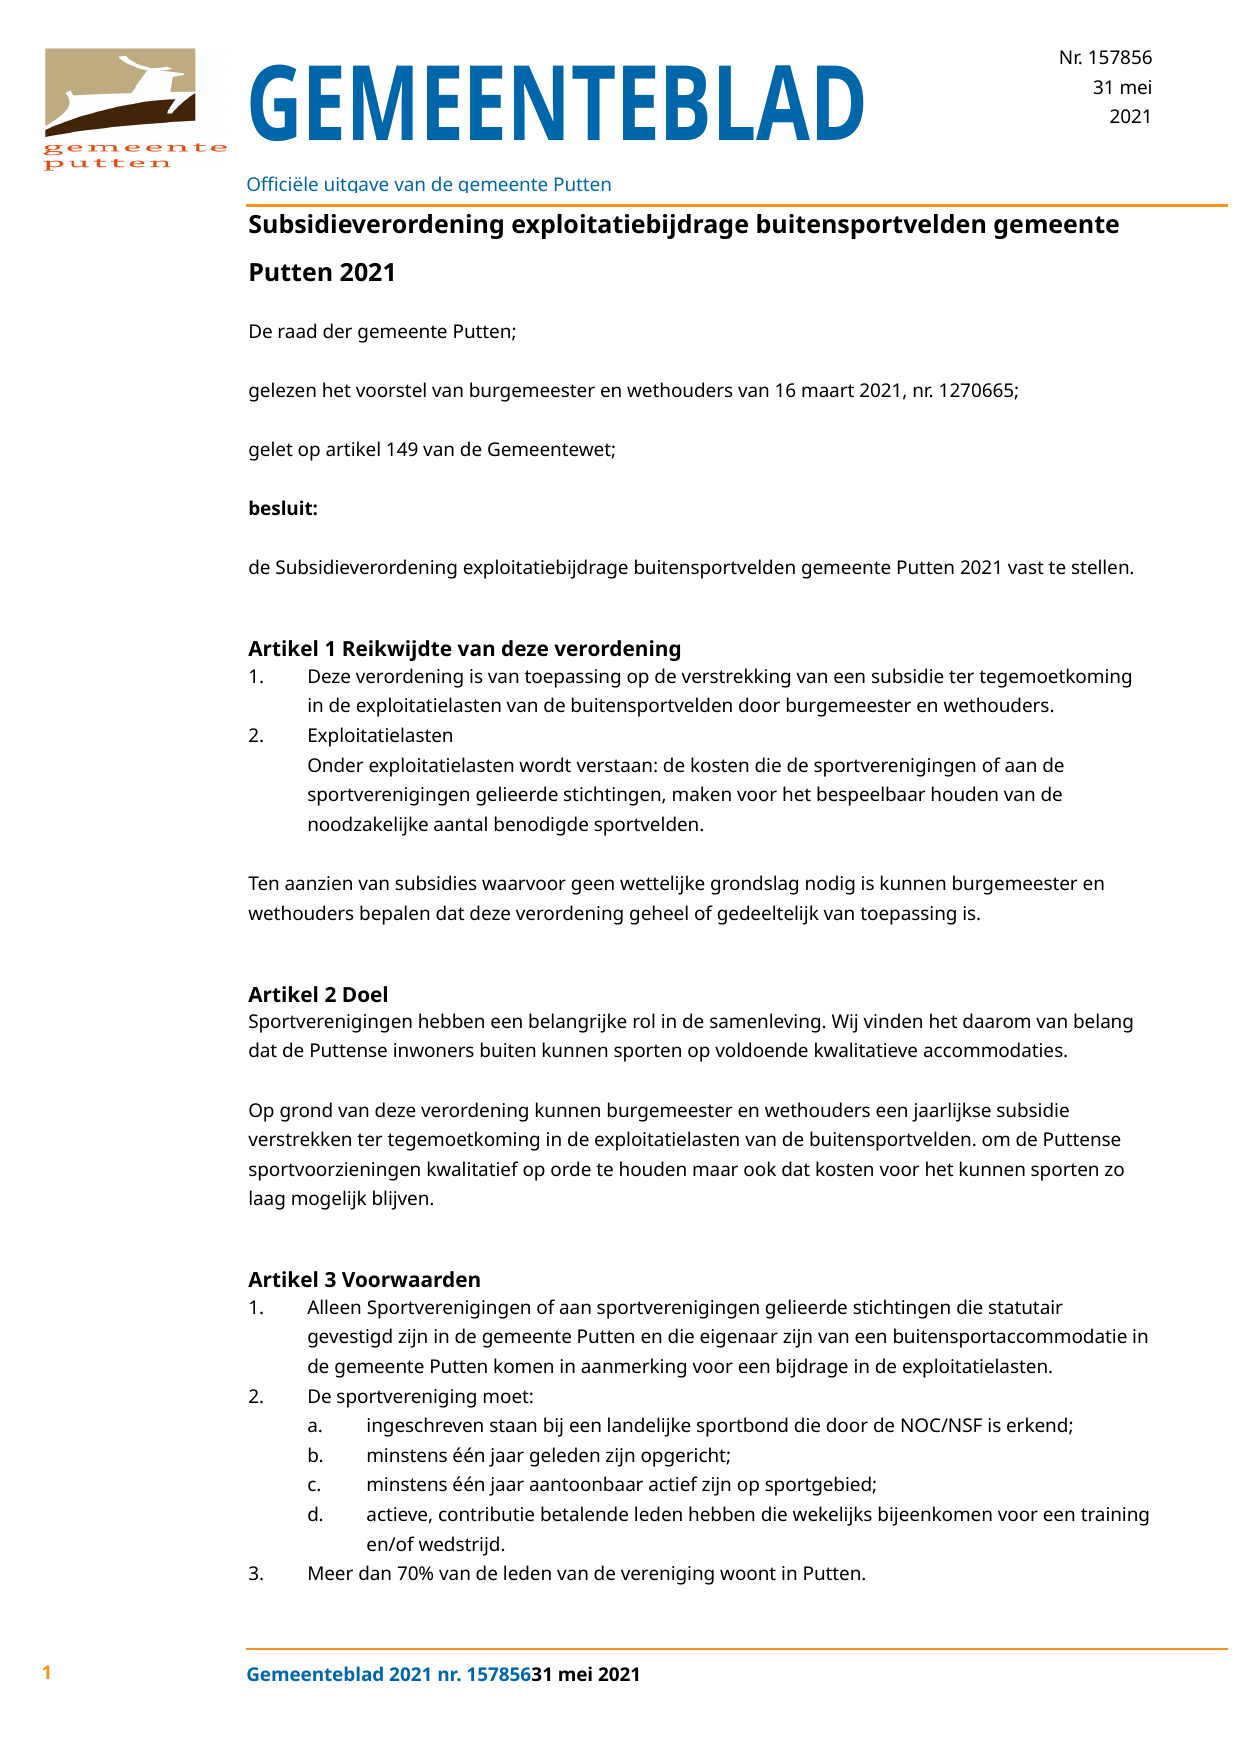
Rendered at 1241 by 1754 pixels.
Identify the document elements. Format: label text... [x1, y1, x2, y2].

list Meer dan 70% van de leden van de vereniging woont in Putten. [248, 1560, 1152, 1586]
text Artikel 3 Voorwaarden [248, 1266, 1152, 1294]
text besluit: [248, 495, 1152, 521]
text Subsidieverordening exploitatiebijdrage buitensportvelden gemeente Putten 2021 [248, 207, 1152, 288]
text Ten aanzien van subsidies waarvoor geen wettelijke grondslag nodig is kunnen burgemeester en wethouders bepalen dat deze verordening geheel of gedeeltelijk van toepassing is. [248, 870, 1152, 925]
list De sportvereniging moet: [248, 1383, 1152, 1408]
text Artikel 1 Reikwijdte van deze verordening [248, 634, 1152, 663]
list minstens één jaar geleden zijn opgericht; [307, 1442, 1152, 1468]
picture [41, 47, 231, 172]
list ingeschreven staan bij een landelijke sportbond die door de NOC/NSF is erkend; [307, 1412, 1152, 1438]
list Exploitatielasten [248, 722, 1152, 748]
list actieve, contributie betalende leden hebben die wekelijks bijeenkomen voor een training en/of wedstrijd. [307, 1501, 1152, 1556]
text Op grond van deze verordening kunnen burgemeester en wethouders een jaarlijkse subsidie verstrekken ter tegemoetkoming in de exploitatielasten van de buitensportvelden. om de Puttense sportvoorzieningen kwalitatief op orde te houden maar ook dat kosten voor het kunnen sporten zo laag mogelijk blijven. [248, 1097, 1152, 1211]
text Artikel 2 Doel [248, 980, 1152, 1008]
list Alleen Sportverenigingen of aan sportverenigingen gelieerde stichtingen die statutair gevestigd zijn in de gemeente Putten en die eigenaar zijn van een buitensportaccommodatie in de gemeente Putten komen in aanmerking voor een bijdrage in de exploitatielasten. [248, 1294, 1152, 1379]
text de Subsidieverordening exploitatiebijdrage buitensportvelden gemeente Putten 2021 vast te stellen. [248, 554, 1152, 580]
text gelezen het voorstel van burgemeester en wethouders van 16 maart 2021, nr. 1270665; [248, 377, 1152, 403]
list Onder exploitatielasten wordt verstaan: de kosten die de sportverenigingen of aan de sportverenigingen gelieerde stichtingen, maken voor het bespeelbaar houden van de noodzakelijke aantal benodigde sportvelden. [248, 752, 1152, 837]
list Deze verordening is van toepassing op de verstrekking van een subsidie ter tegemoetkoming in de exploitatielasten van de buitensportvelden door burgemeester en wethouders. [248, 663, 1152, 718]
list minstens één jaar aantoonbaar actief zijn op sportgebied; [307, 1472, 1152, 1497]
text gelet op artikel 149 van de Gemeentewet; [248, 436, 1152, 462]
text Sportverenigingen hebben een belangrijke rol in de samenleving. Wij vinden het daarom van belang dat de Puttense inwoners buiten kunnen sporten op voldoende kwalitatieve accommodaties. [248, 1008, 1152, 1063]
text De raad der gemeente Putten; [248, 318, 1152, 344]
